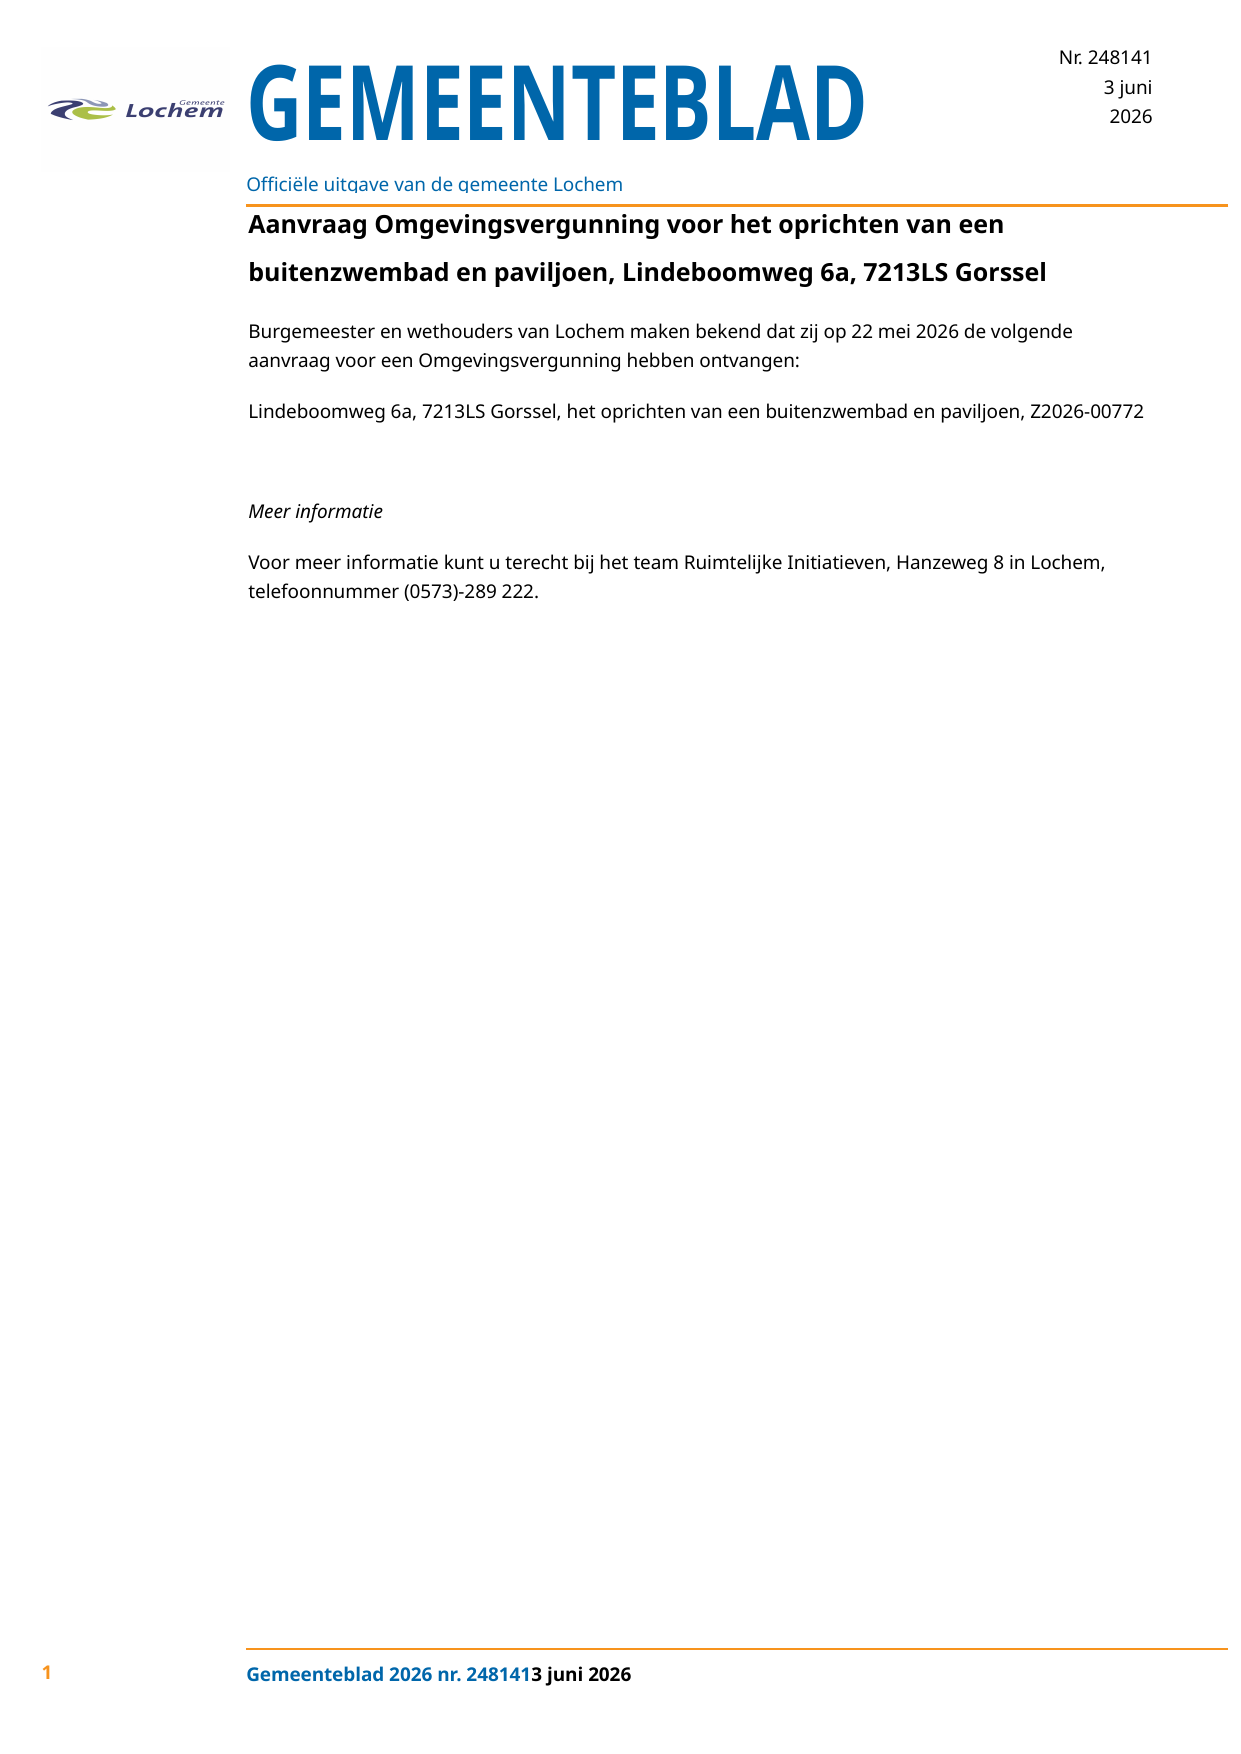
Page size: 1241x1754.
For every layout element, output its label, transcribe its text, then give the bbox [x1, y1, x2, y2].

text Burgemeester en wethouders van Lochem maken bekend dat zij op 22 mei 2026 de volgende aanvraag voor een Omgevingsvergunning hebben ontvangen: [248, 318, 1152, 373]
text Meer informatie [248, 499, 1152, 524]
text Voor meer informatie kunt u terecht bij het team Ruimtelijke Initiatieven, Hanzeweg 8 in Lochem, telefoonnummer (0573)-289 222. [248, 549, 1152, 604]
text Lindeboomweg 6a, 7213LS Gorssel, het oprichten van een buitenzwembad en paviljoen, Z2026-00772 [248, 398, 1152, 424]
picture [41, 47, 231, 172]
text Aanvraag Omgevingsvergunning voor het oprichten van een buitenzwembad en paviljoen, Lindeboomweg 6a, 7213LS Gorssel [248, 207, 1152, 288]
